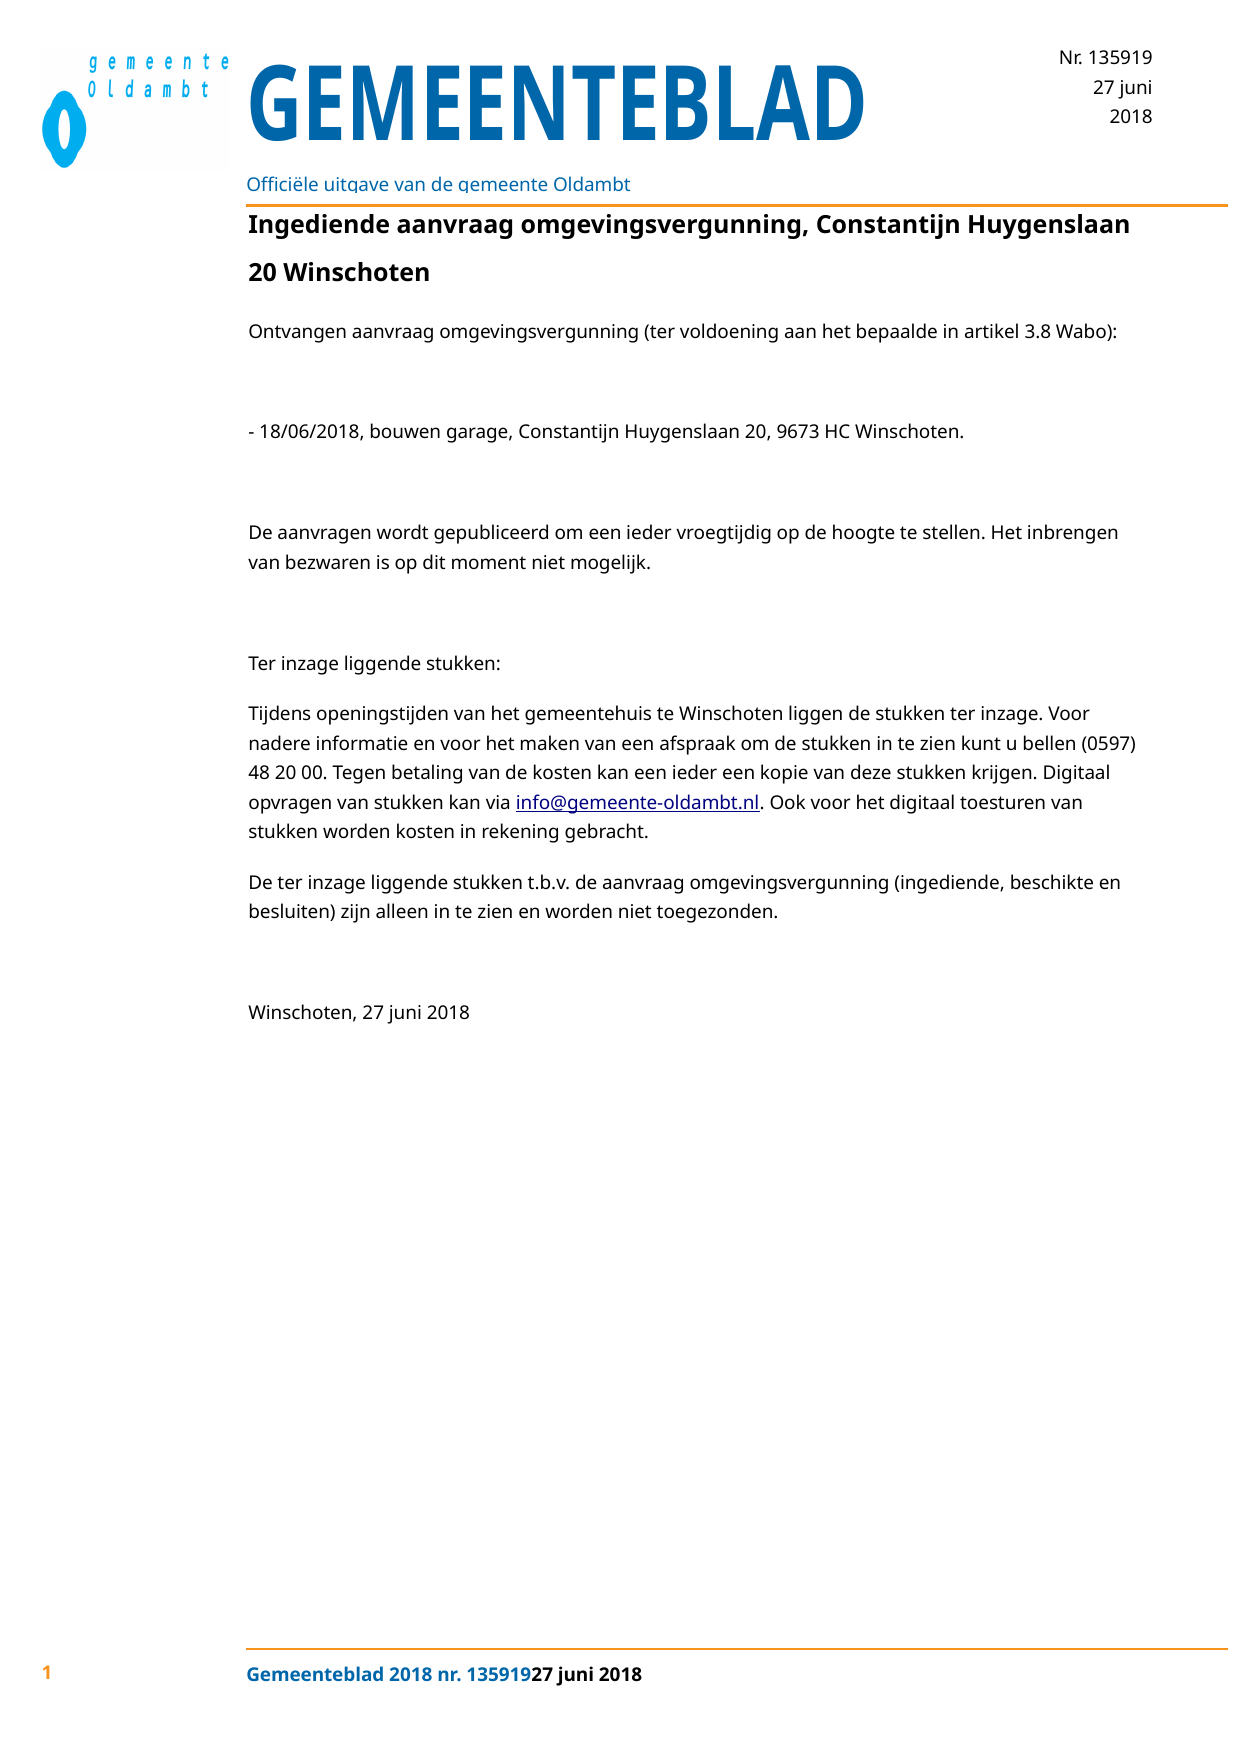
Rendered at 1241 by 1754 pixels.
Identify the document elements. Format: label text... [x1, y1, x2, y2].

text Ter inzage liggende stukken: [248, 650, 1152, 676]
text - 18/06/2018, bouwen garage, Constantijn Huygenslaan 20, 9673 HC Winschoten. [248, 419, 1152, 444]
picture [41, 47, 231, 172]
text Tijdens openingstijden van het gemeentehuis te Winschoten liggen de stukken ter inzage. Voor nadere informatie en voor het maken van een afspraak om de stukken in te zien kunt u bellen (0597) 48 20 00. Tegen betaling van de kosten kan een ieder een kopie van deze stukken krijgen. Digitaal opvragen van stukken kan via info@gemeente-oldambt.nl. Ook voor het digitaal toesturen van stukken worden kosten in rekening gebracht. [248, 700, 1152, 844]
text Winschoten, 27 juni 2018 [248, 999, 1152, 1025]
text Ontvangen aanvraag omgevingsvergunning (ter voldoening aan het bepaalde in artikel 3.8 Wabo): [248, 318, 1152, 344]
text De ter inzage liggende stukken t.b.v. de aanvraag omgevingsvergunning (ingediende, beschikte en besluiten) zijn alleen in te zien en worden niet toegezonden. [248, 869, 1152, 924]
text De aanvragen wordt gepubliceerd om een ieder vroegtijdig op de hoogte te stellen. Het inbrengen van bezwaren is op dit moment niet mogelijk. [248, 519, 1152, 575]
text Ingediende aanvraag omgevingsvergunning, Constantijn Huygenslaan 20 Winschoten [248, 207, 1152, 288]
